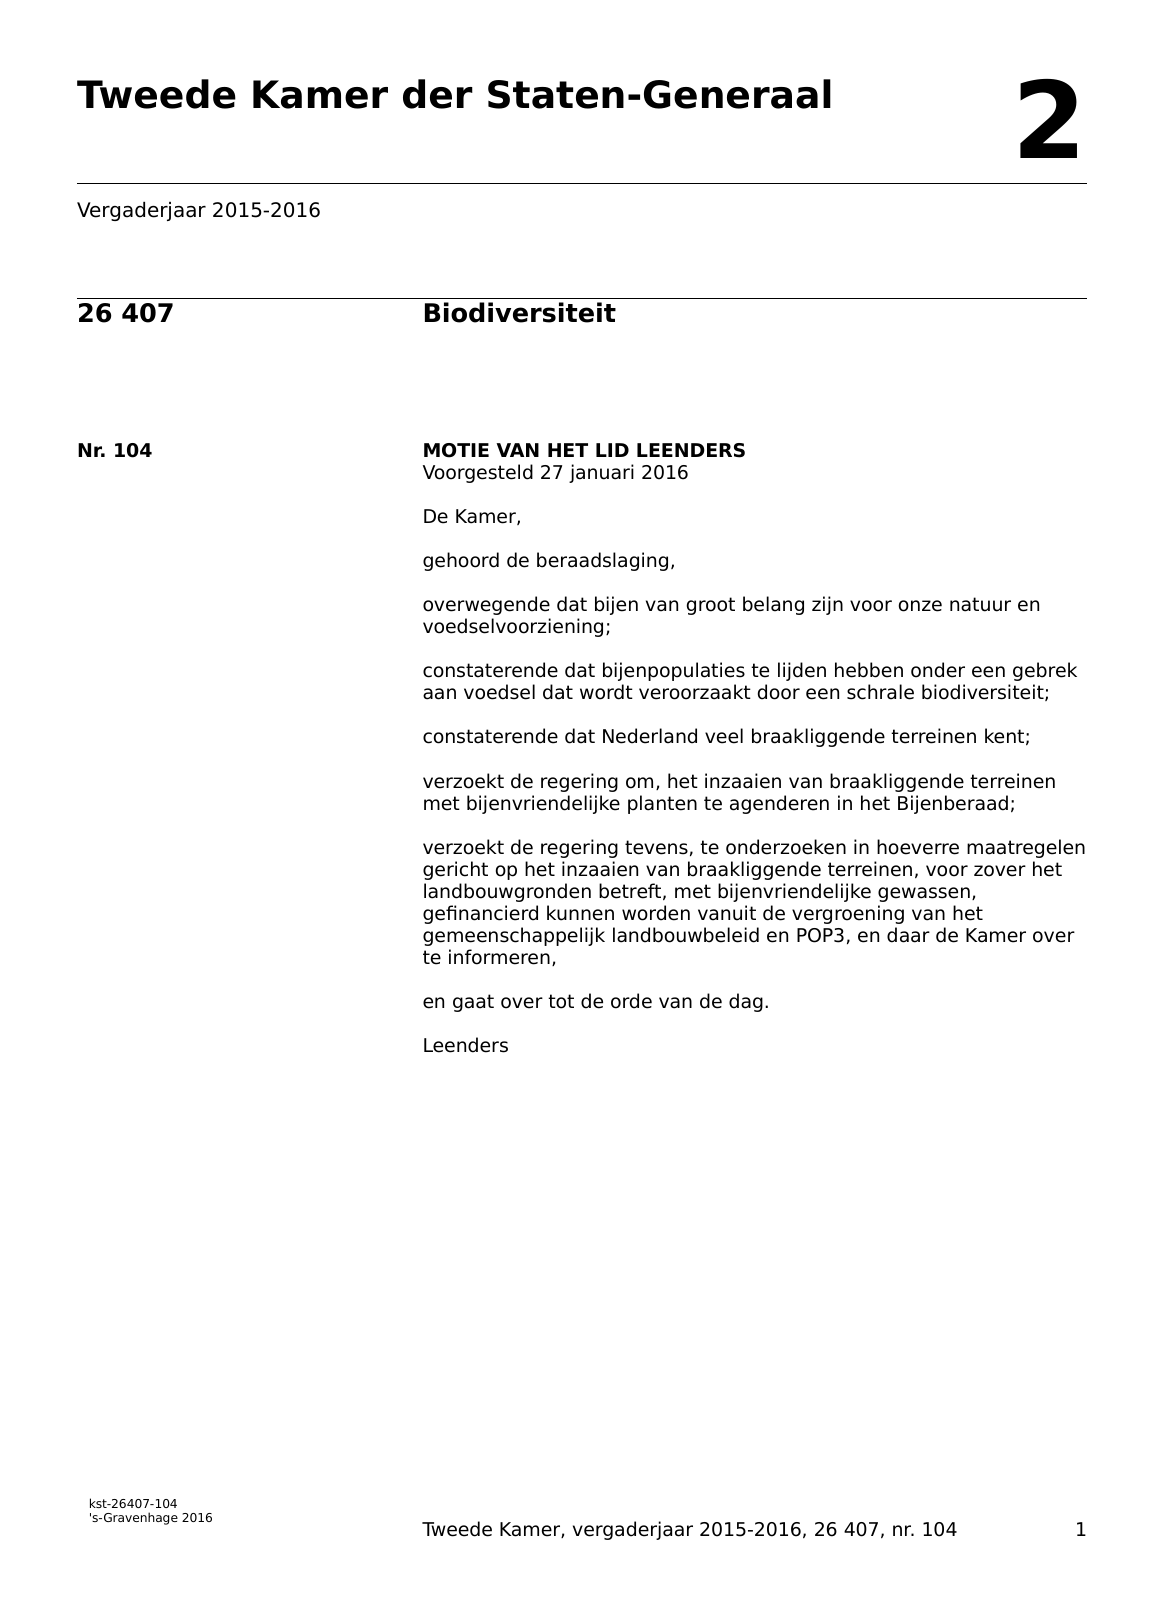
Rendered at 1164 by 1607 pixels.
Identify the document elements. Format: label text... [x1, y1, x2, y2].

text Leenders [422, 1035, 1087, 1057]
table_header 2 [886, 59, 1087, 183]
table_header Tweede Kamer der Staten-Generaal [77, 59, 886, 183]
text verzoekt de regering tevens, te onderzoeken in hoeverre maatregelen gericht op het inzaaien van braakliggende terreinen, voor zover het landbouwgronden betreft, met bijenvriendelijke gewassen, gefinancierd kunnen worden vanuit de vergroening van het gemeenschappelijk landbouwbeleid en POP3, en daar de Kamer over te informeren, [422, 837, 1087, 969]
text Voorgesteld 27 januari 2016 [422, 462, 1087, 484]
text verzoekt de regering om, het inzaaien van braakliggende terreinen met bijenvriendelijke planten te agenderen in het Bijenberaad; [422, 771, 1087, 814]
text constaterende dat bijenpopulaties te lijden hebben onder een gebrek aan voedsel dat wordt veroorzaakt door een schrale biodiversiteit; [422, 660, 1087, 704]
text constaterende dat Nederland veel braakliggende terreinen kent; [422, 726, 1087, 748]
table_cell Vergaderjaar 2015-2016 [77, 184, 1087, 298]
subtitle 26 407 Biodiversiteit [77, 299, 1087, 329]
text overwegende dat bijen van groot belang zijn voor onze natuur en voedselvoorziening; [422, 594, 1087, 638]
text 's-Gravenhage 2016 [88, 1511, 323, 1525]
subtitle Nr. 104 MOTIE VAN HET LID LEENDERS [77, 440, 1087, 462]
text gehoord de beraadslaging, [422, 550, 1087, 572]
text De Kamer, [422, 506, 1087, 528]
text en gaat over tot de orde van de dag. [422, 991, 1087, 1013]
text kst-26407-104 [88, 1497, 323, 1511]
